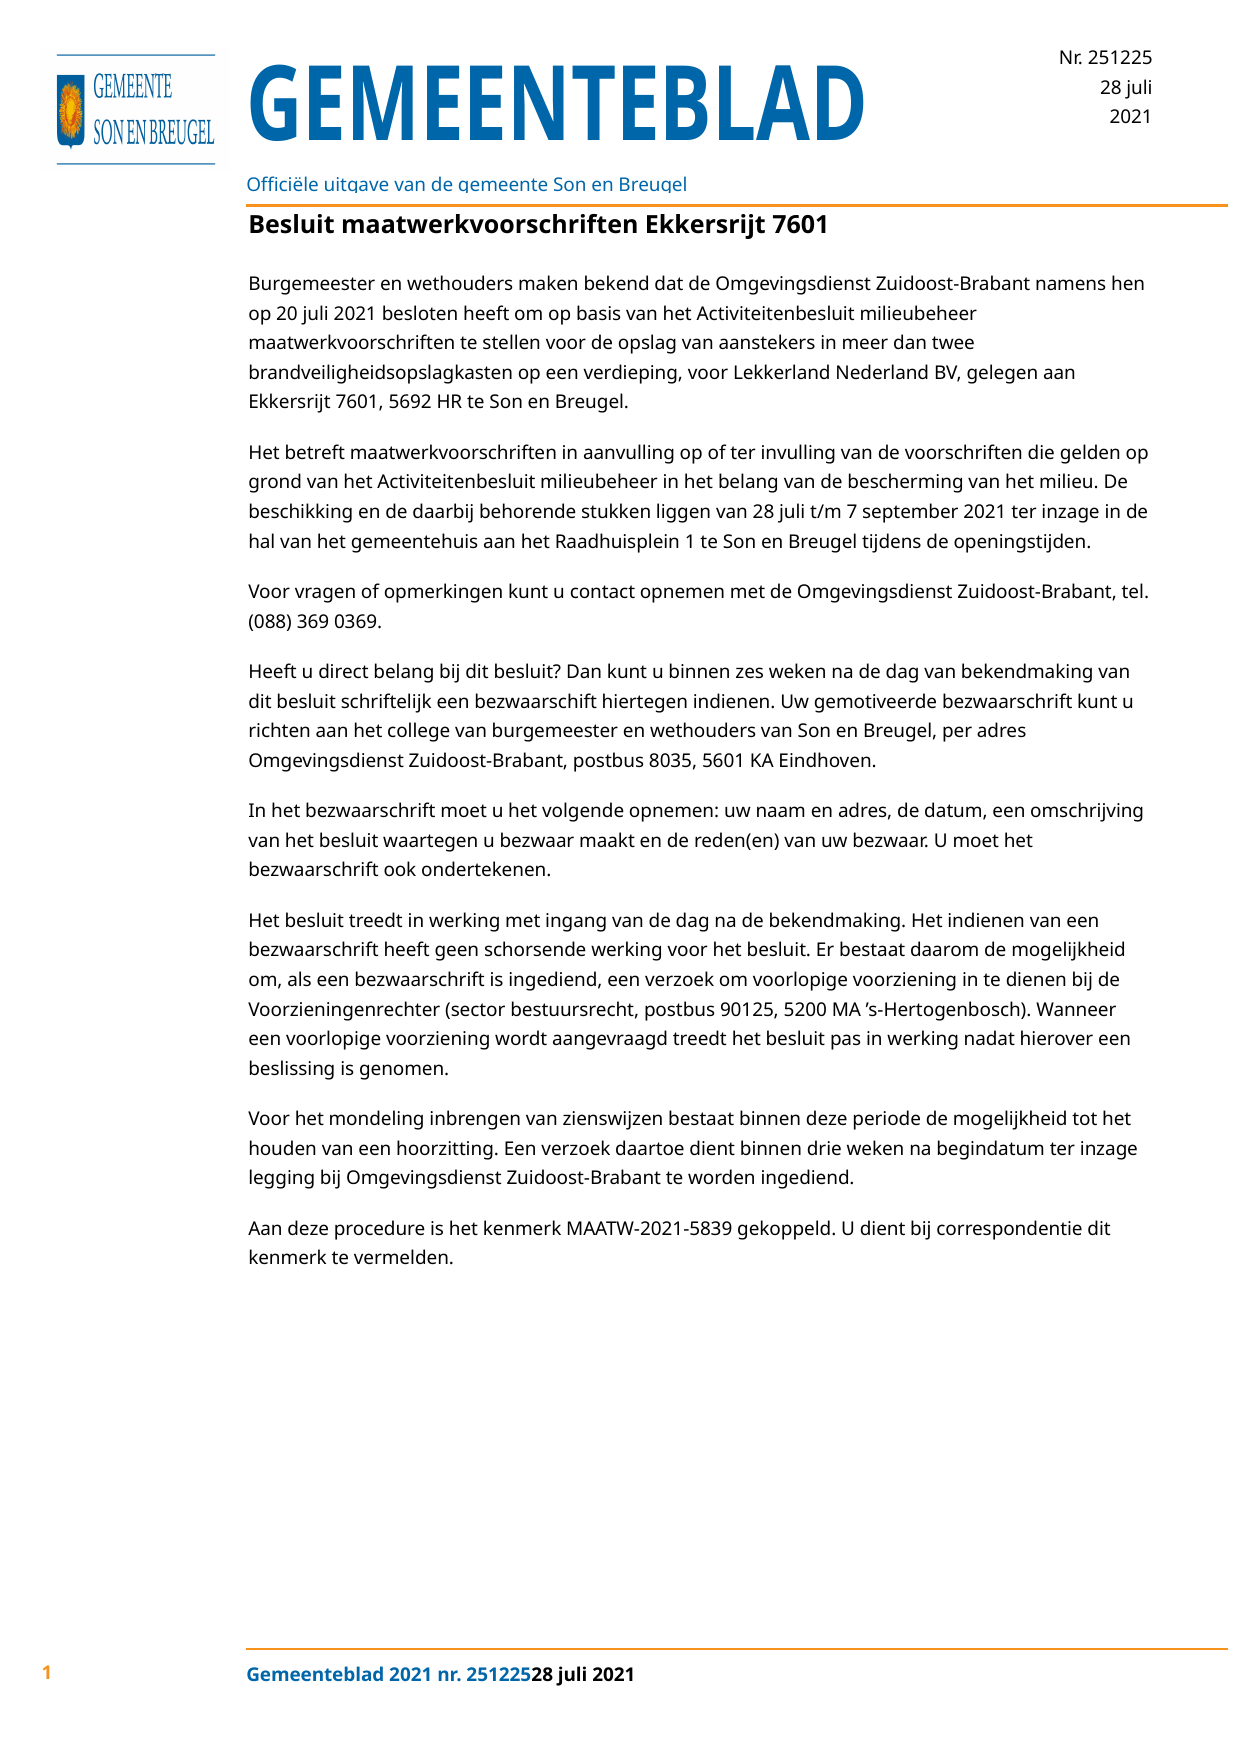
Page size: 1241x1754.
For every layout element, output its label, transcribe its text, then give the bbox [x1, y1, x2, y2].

text Het betreft maatwerkvoorschriften in aanvulling op of ter invulling van de voorschriften die gelden op grond van het Activiteitenbesluit milieubeheer in het belang van de bescherming van het milieu. De beschikking en de daarbij behorende stukken liggen van 28 juli t/m 7 september 2021 ter inzage in de hal van het gemeentehuis aan het Raadhuisplein 1 te Son en Breugel tijdens de openingstijden. [248, 439, 1152, 553]
text Voor het mondeling inbrengen van zienswijzen bestaat binnen deze periode de mogelijkheid tot het houden van een hoorzitting. Een verzoek daartoe dient binnen drie weken na begindatum ter inzage legging bij Omgevingsdienst Zuidoost-Brabant te worden ingediend. [248, 1105, 1152, 1190]
text Voor vragen of opmerkingen kunt u contact opnemen met de Omgevingsdienst Zuidoost-Brabant, tel. (088) 369 0369. [248, 578, 1152, 633]
text Het besluit treedt in werking met ingang van de dag na de bekendmaking. Het indienen van een bezwaarschrift heeft geen schorsende werking voor het besluit. Er bestaat daarom de mogelijkheid om, als een bezwaarschrift is ingediend, een verzoek om voorlopige voorziening in te dienen bij de Voorzieningenrechter (sector bestuursrecht, postbus 90125, 5200 MA ’s-Hertogenbosch). Wanneer een voorlopige voorziening wordt aangevraagd treedt het besluit pas in werking nadat hierover een beslissing is genomen. [248, 907, 1152, 1081]
text Aan deze procedure is het kenmerk MAATW-2021-5839 gekoppeld. U dient bij correspondentie dit kenmerk te vermelden. [248, 1215, 1152, 1270]
text Heeft u direct belang bij dit besluit? Dan kunt u binnen zes weken na de dag van bekendmaking van dit besluit schriftelijk een bezwaarschift hiertegen indienen. Uw gemotiveerde bezwaarschrift kunt u richten aan het college van burgemeester en wethouders van Son en Breugel, per adres Omgevingsdienst Zuidoost-Brabant, postbus 8035, 5601 KA Eindhoven. [248, 658, 1152, 773]
text In het bezwaarschrift moet u het volgende opnemen: uw naam en adres, de datum, een omschrijving van het besluit waartegen u bezwaar maakt en de reden(en) van uw bezwaar. U moet het bezwaarschrift ook ondertekenen. [248, 797, 1152, 882]
text Burgemeester en wethouders maken bekend dat de Omgevingsdienst Zuidoost-Brabant namens hen op 20 juli 2021 besloten heeft om op basis van het Activiteitenbesluit milieubeheer maatwerkvoorschriften te stellen voor de opslag van aanstekers in meer dan twee brandveiligheidsopslagkasten op een verdieping, voor Lekkerland Nederland BV, gelegen aan Ekkersrijt 7601, 5692 HR te Son en Breugel. [248, 270, 1152, 414]
text Besluit maatwerkvoorschriften Ekkersrijt 7601 [248, 207, 1152, 241]
picture [41, 47, 231, 172]
